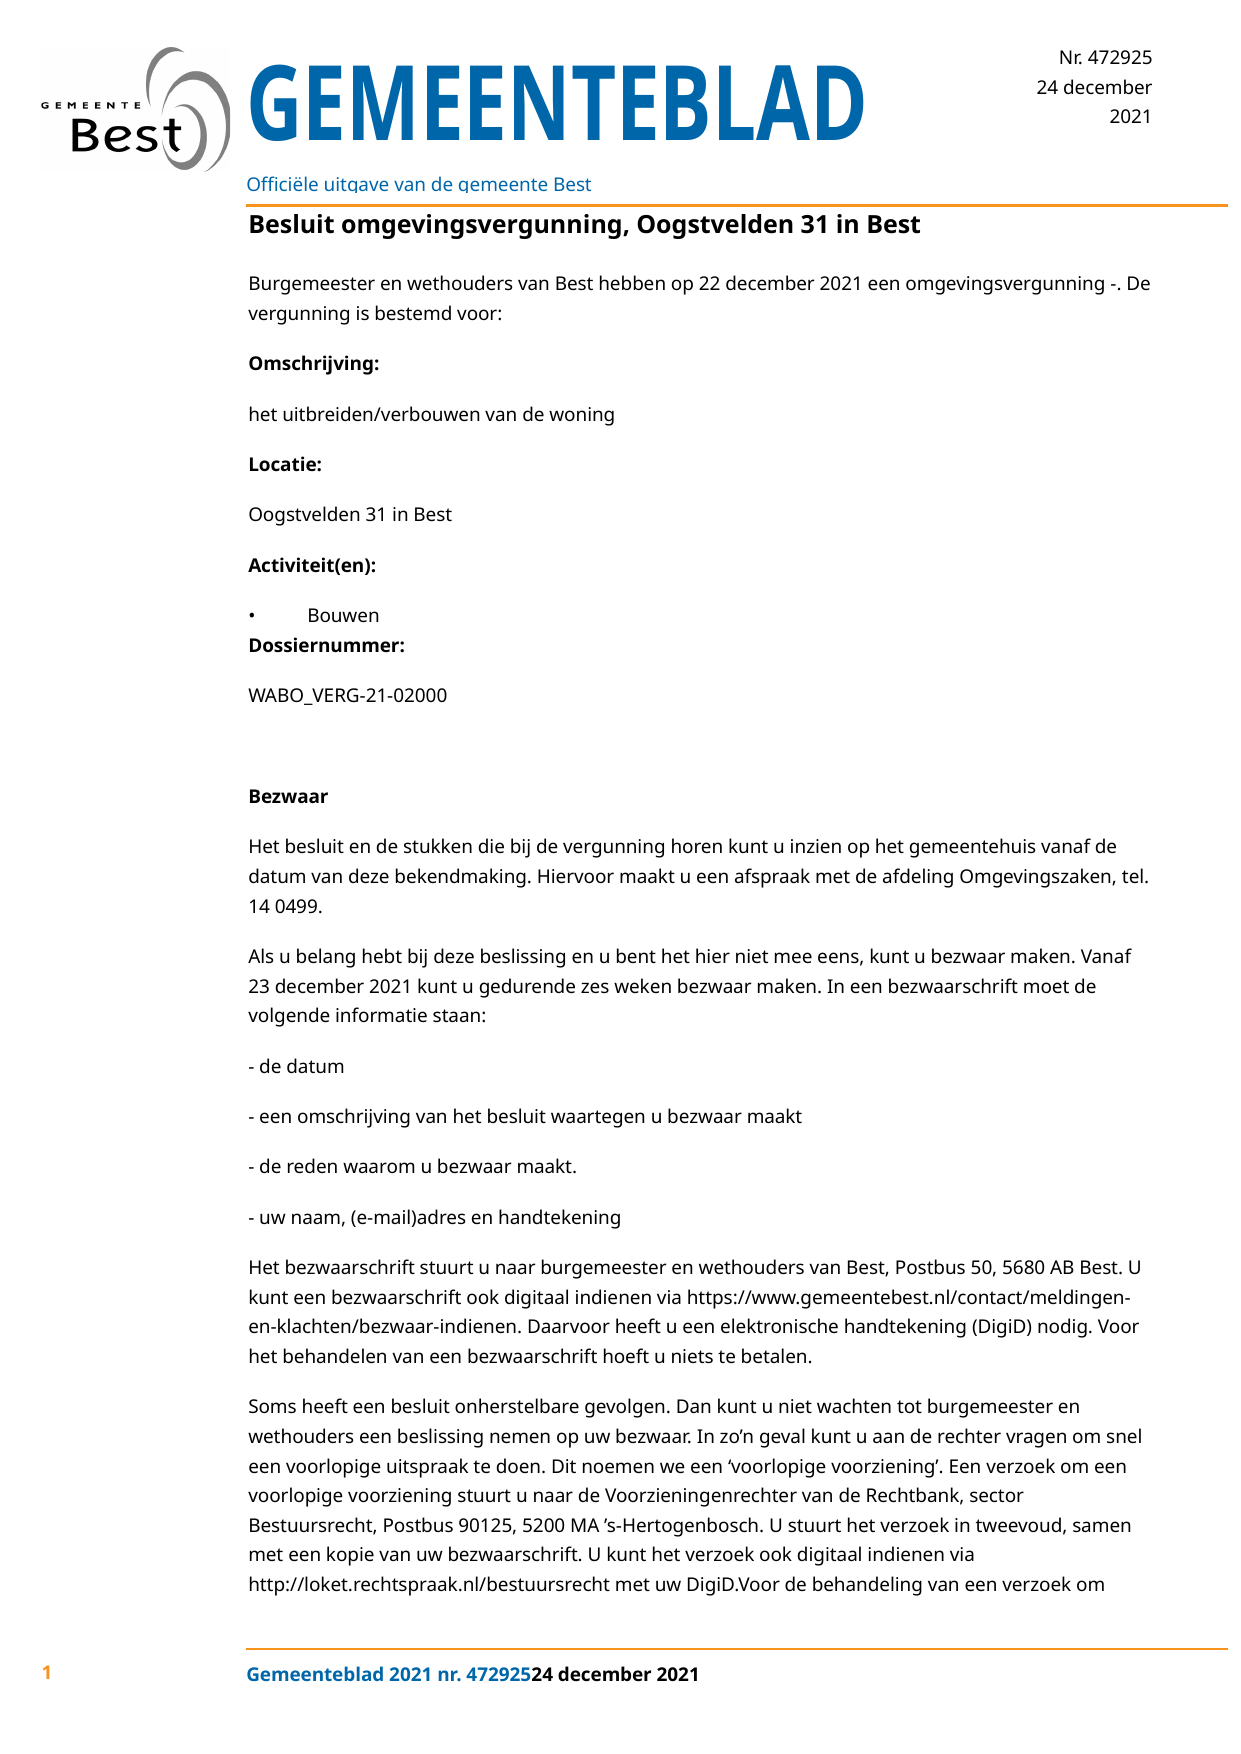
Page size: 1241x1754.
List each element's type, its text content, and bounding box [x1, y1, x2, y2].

text - de datum [248, 1053, 1152, 1078]
picture [41, 47, 231, 172]
text Locatie: [248, 451, 1152, 477]
text Burgemeester en wethouders van Best hebben op 22 december 2021 een omgevingsvergunning -. De vergunning is bestemd voor: [248, 270, 1152, 326]
text Bezwaar [248, 783, 1152, 809]
text - de reden waarom u bezwaar maakt. [248, 1154, 1152, 1179]
text het uitbreiden/verbouwen van de woning [248, 401, 1152, 426]
text Besluit omgevingsvergunning, Oogstvelden 31 in Best [248, 207, 1152, 241]
text Als u belang hebt bij deze beslissing en u bent het hier niet mee eens, kunt u bezwaar maken. Vanaf 23 december 2021 kunt u gedurende zes weken bezwaar maken. In een bezwaarschrift moet de volgende informatie staan: [248, 943, 1152, 1028]
text Het besluit en de stukken die bij de vergunning horen kunt u inzien op het gemeentehuis vanaf de datum van deze bekendmaking. Hiervoor maakt u een afspraak met de afdeling Omgevingszaken, tel. 14 0499. [248, 834, 1152, 918]
text Soms heeft een besluit onherstelbare gevolgen. Dan kunt u niet wachten tot burgemeester en wethouders een beslissing nemen op uw bezwaar. In zo’n geval kunt u aan de rechter vragen om snel een voorlopige uitspraak te doen. Dit noemen we een ‘voorlopige voorziening’. Een verzoek om een voorlopige voorziening stuurt u naar de Voorzieningenrechter van de Rechtbank, sector Bestuursrecht, Postbus 90125, 5200 MA ’s-Hertogenbosch. U stuurt het verzoek in tweevoud, samen met een kopie van uw bezwaarschrift. U kunt het verzoek ook digitaal indienen via http://loket.rechtspraak.nl/bestuursrecht met uw DigiD.Voor de behandeling van een verzoek om [248, 1394, 1152, 1597]
text - een omschrijving van het besluit waartegen u bezwaar maakt [248, 1103, 1152, 1129]
text Activiteit(en): [248, 552, 1152, 578]
list Bouwen [248, 602, 1152, 628]
text Dossiernummer: [248, 632, 1152, 658]
text Het bezwaarschrift stuurt u naar burgemeester en wethouders van Best, Postbus 50, 5680 AB Best. U kunt een bezwaarschrift ook digitaal indienen via https://www.gemeentebest.nl/contact/meldingen-en-klachten/bezwaar-indienen. Daarvoor heeft u een elektronische handtekening (DigiD) nodig. Voor het behandelen van een bezwaarschrift hoeft u niets te betalen. [248, 1254, 1152, 1369]
text - uw naam, (e-mail)adres en handtekening [248, 1204, 1152, 1230]
text Omschrijving: [248, 350, 1152, 376]
text WABO_VERG-21-02000 [248, 682, 1152, 708]
text Oogstvelden 31 in Best [248, 502, 1152, 527]
